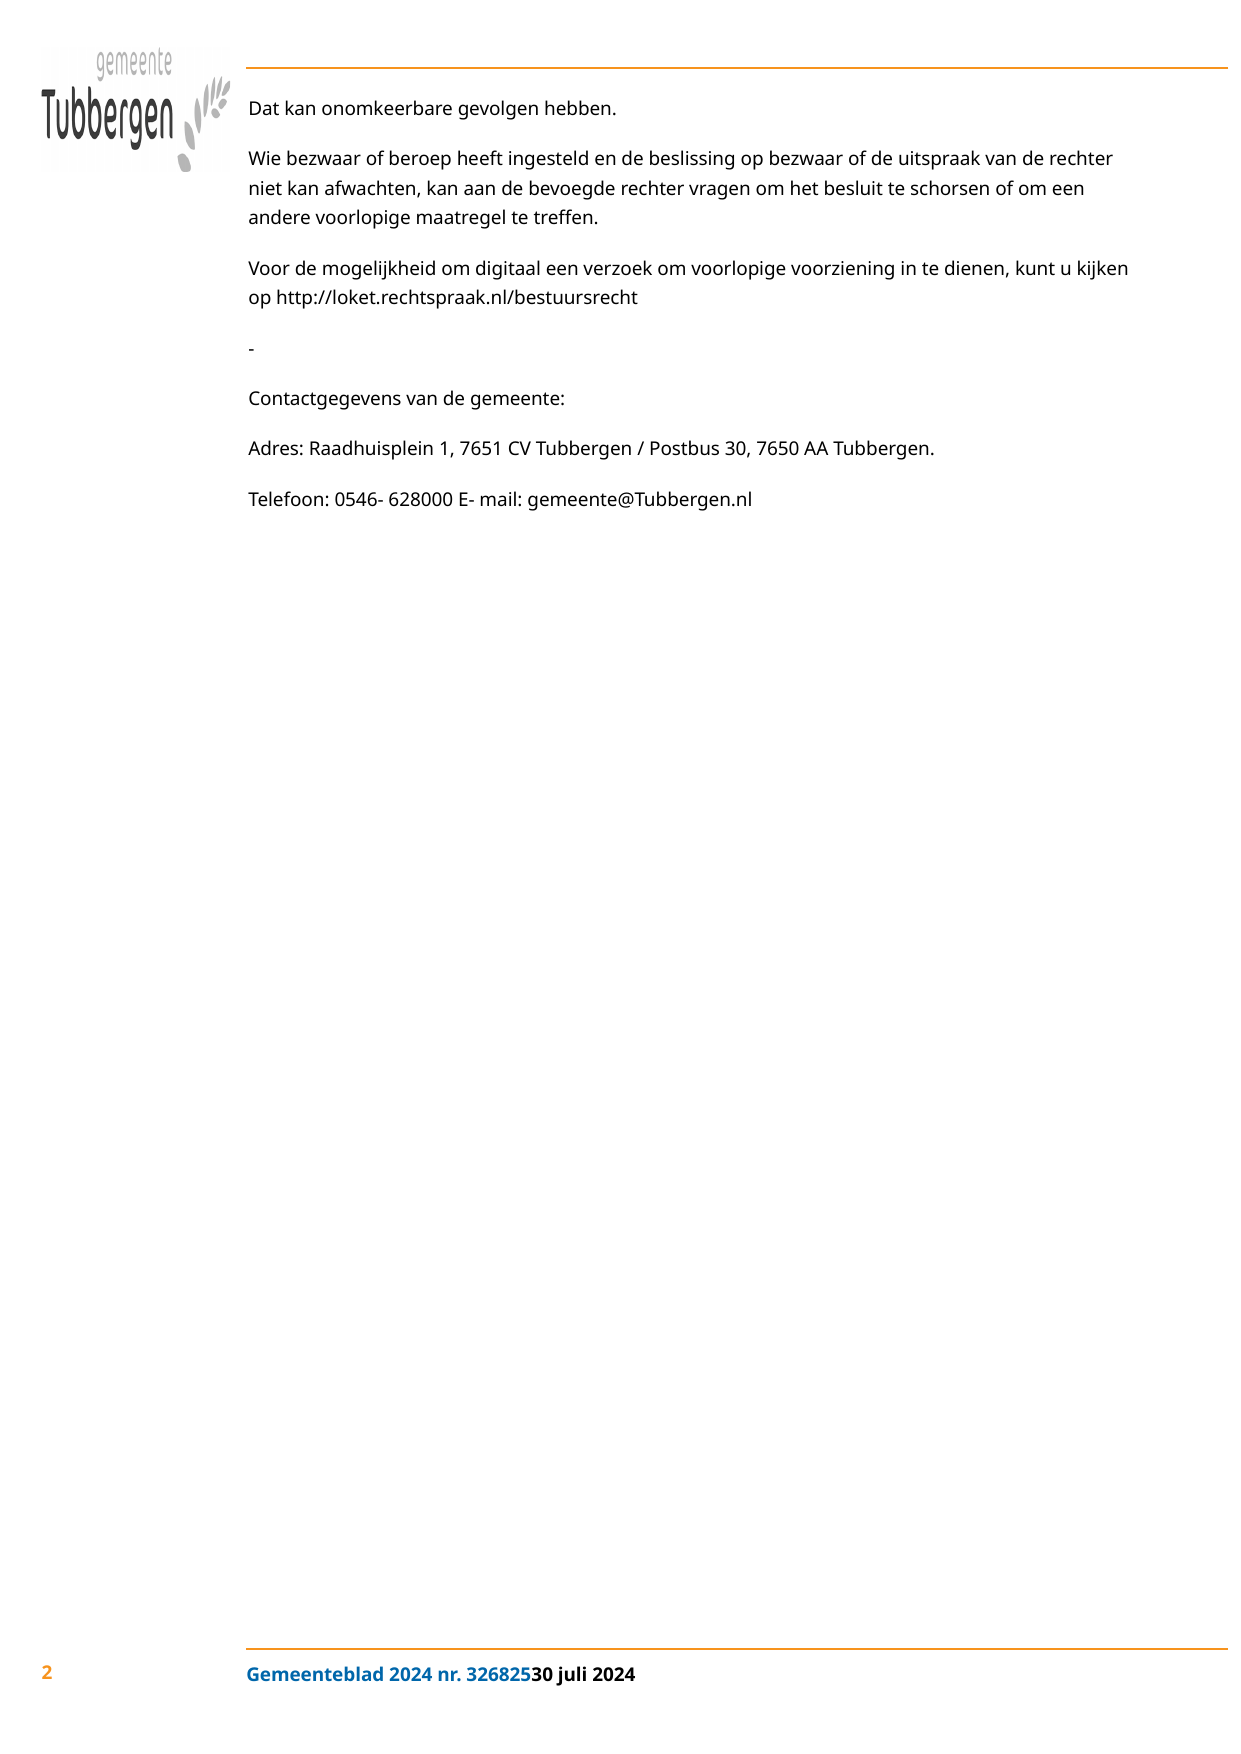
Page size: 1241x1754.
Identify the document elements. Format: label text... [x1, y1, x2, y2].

text Dat kan onomkeerbare gevolgen hebben. [248, 95, 1152, 121]
text Telefoon: 0546- 628000 E- mail: gemeente@Tubbergen.nl [248, 486, 1152, 512]
picture [41, 47, 231, 172]
text Voor de mogelijkheid om digitaal een verzoek om voorlopige voorziening in te dienen, kunt u kijken op http://loket.rechtspraak.nl/bestuursrecht [248, 255, 1152, 310]
text Adres: Raadhuisplein 1, 7651 CV Tubbergen / Postbus 30, 7650 AA Tubbergen. [248, 436, 1152, 461]
text - [248, 335, 1152, 361]
text Wie bezwaar of beroep heeft ingesteld en de beslissing op bezwaar of de uitspraak van de rechter niet kan afwachten, kan aan de bevoegde rechter vragen om het besluit te schorsen of om een andere voorlopige maatregel te treffen. [248, 145, 1152, 230]
text Contactgegevens van de gemeente: [248, 385, 1152, 411]
